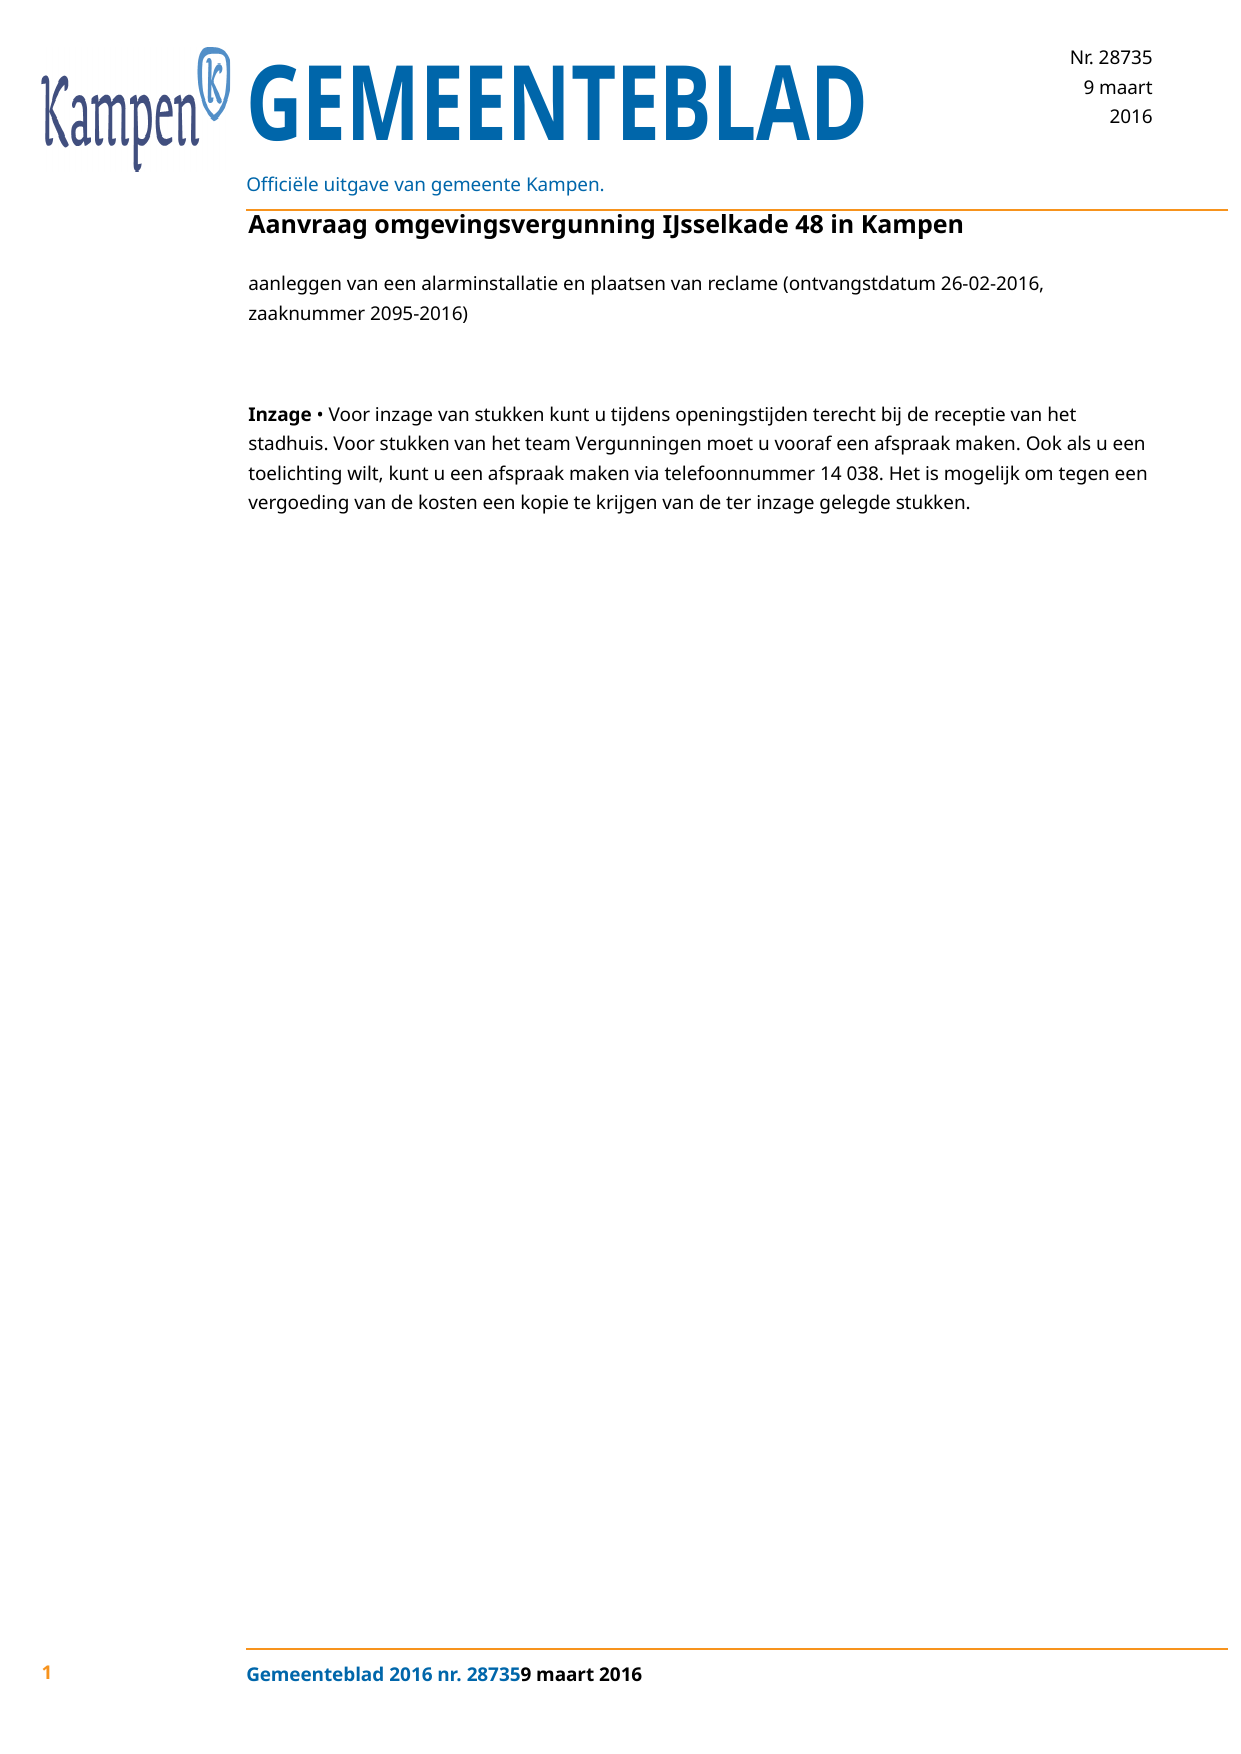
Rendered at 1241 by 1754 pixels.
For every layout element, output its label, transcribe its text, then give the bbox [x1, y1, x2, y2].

picture [41, 47, 231, 172]
text Aanvraag omgevingsvergunning IJsselkade 48 in Kampen [248, 211, 1152, 241]
text aanleggen van een alarminstallatie en plaatsen van reclame (ontvangstdatum 26-02-2016, zaaknummer 2095-2016) [248, 270, 1152, 326]
text Inzage • Voor inzage van stukken kunt u tijdens openingstijden terecht bij de receptie van het stadhuis. Voor stukken van het team Vergunningen moet u vooraf een afspraak maken. Ook als u een toelichting wilt, kunt u een afspraak maken via telefoonnummer 14 038. Het is mogelijk om tegen een vergoeding van de kosten een kopie te krijgen van de ter inzage gelegde stukken. [248, 401, 1152, 515]
